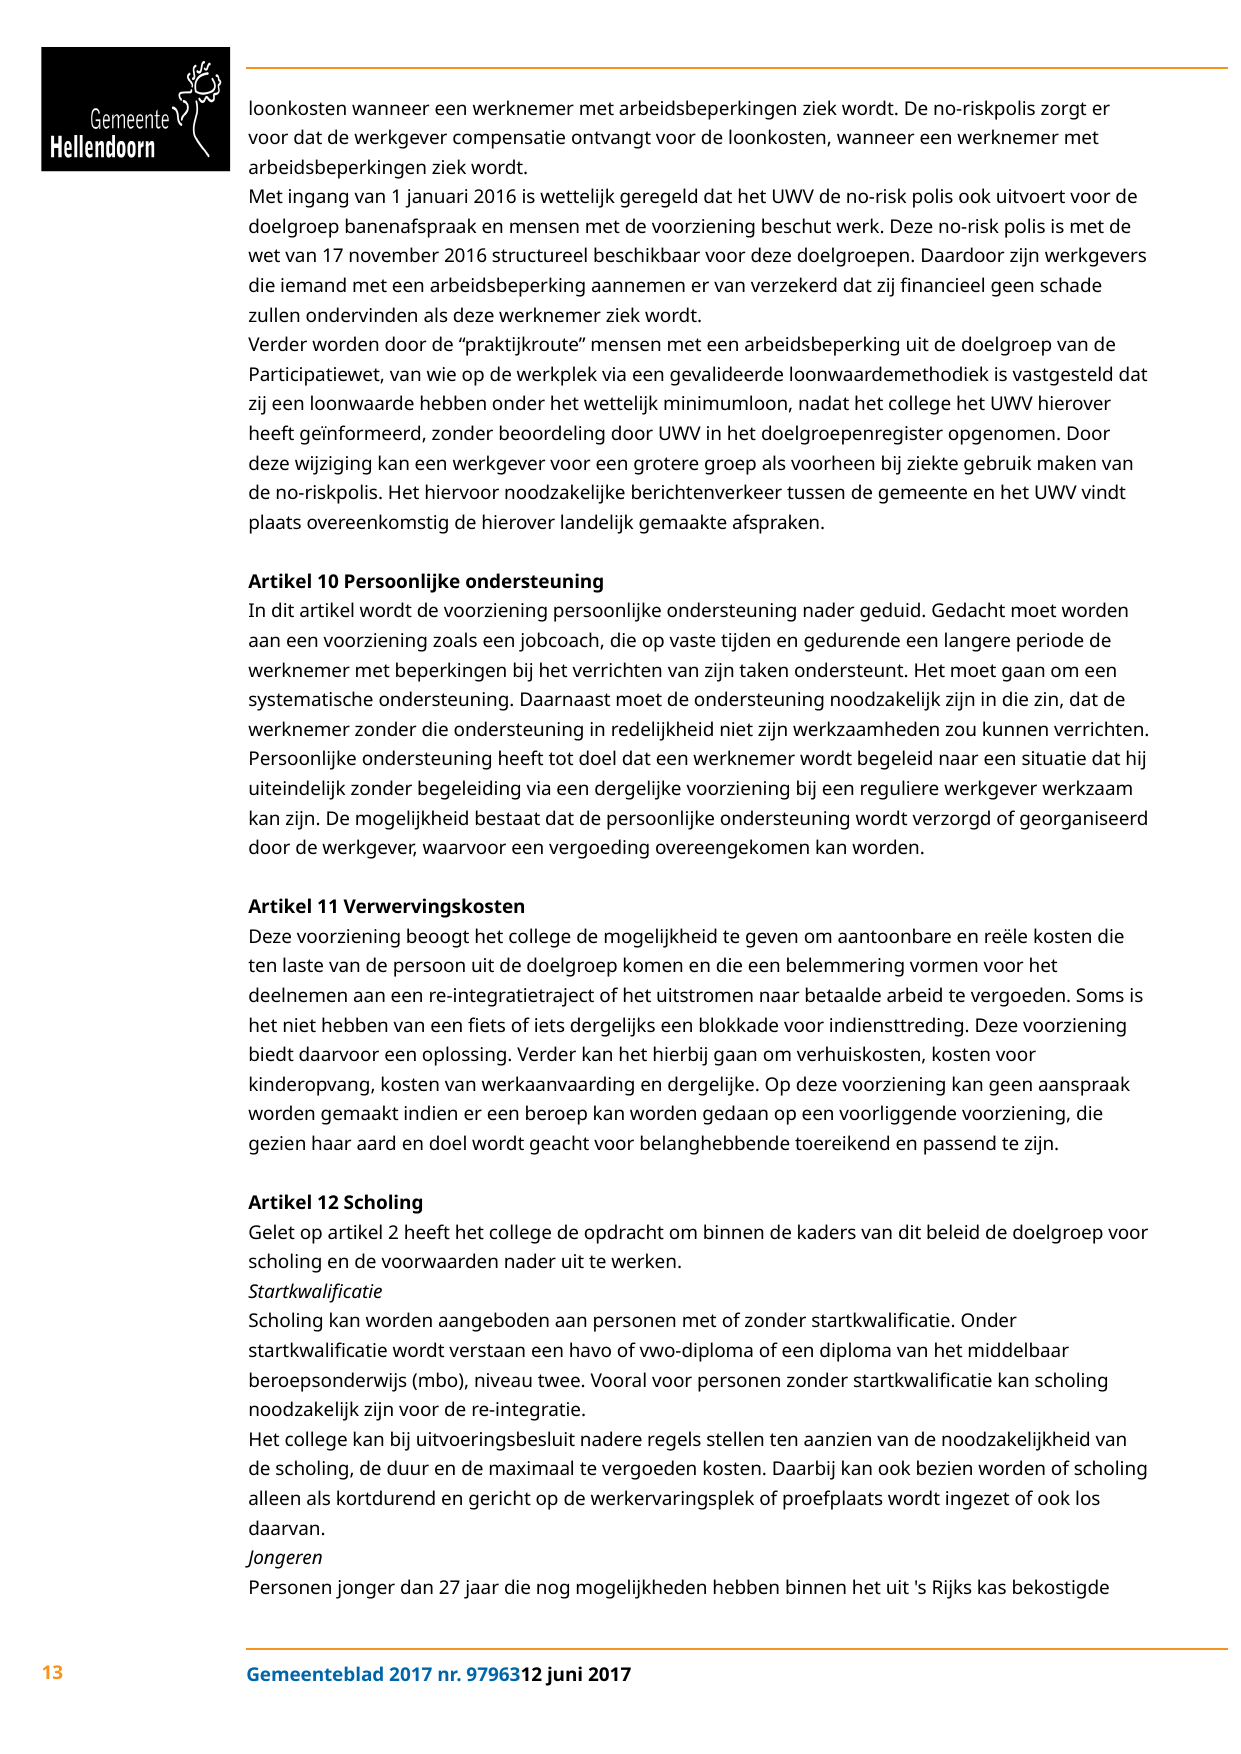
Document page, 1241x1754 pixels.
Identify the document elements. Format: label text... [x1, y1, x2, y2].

text Personen jonger dan 27 jaar die nog mogelijkheden hebben binnen het uit 's Rijks kas bekostigde [248, 1574, 1152, 1600]
text In dit artikel wordt de voorziening persoonlijke ondersteuning nader geduid. Gedacht moet worden aan een voorziening zoals een jobcoach, die op vaste tijden en gedurende een langere periode de werknemer met beperkingen bij het verrichten van zijn taken ondersteunt. Het moet gaan om een systematische ondersteuning. Daarnaast moet de ondersteuning noodzakelijk zijn in die zin, dat de werknemer zonder die ondersteuning in redelijkheid niet zijn werkzaamheden zou kunnen verrichten. Persoonlijke ondersteuning heeft tot doel dat een werknemer wordt begeleid naar een situatie dat hij uiteindelijk zonder begeleiding via een dergelijke voorziening bij een reguliere werkgever werkzaam kan zijn. De mogelijkheid bestaat dat de persoonlijke ondersteuning wordt verzorgd of georganiseerd door de werkgever, waarvoor een vergoeding overeengekomen kan worden. [248, 598, 1152, 860]
text Startkwalificatie [248, 1278, 1152, 1304]
text Jongeren [248, 1544, 1152, 1570]
text Het college kan bij uitvoeringsbesluit nadere regels stellen ten aanzien van de noodzakelijkheid van de scholing, de duur en de maximaal te vergoeden kosten. Daarbij kan ook bezien worden of scholing alleen als kortdurend en gericht op de werkervaringsplek of proefplaats wordt ingezet of ook los daarvan. [248, 1426, 1152, 1541]
text Deze voorziening beoogt het college de mogelijkheid te geven om aantoonbare en reële kosten die ten laste van de persoon uit de doelgroep komen en die een belemmering vormen voor het deelnemen aan een re-integratietraject of het uitstromen naar betaalde arbeid te vergoeden. Soms is het niet hebben van een fiets of iets dergelijks een blokkade voor indiensttreding. Deze voorziening biedt daarvoor een oplossing. Verder kan het hierbij gaan om verhuiskosten, kosten voor kinderopvang, kosten van werkaanvaarding en dergelijke. Op deze voorziening kan geen aanspraak worden gemaakt indien er een beroep kan worden gedaan op een voorliggende voorziening, die gezien haar aard en doel wordt geacht voor belanghebbende toereikend en passend te zijn. [248, 923, 1152, 1156]
picture [41, 47, 231, 172]
text Scholing kan worden aangeboden aan personen met of zonder startkwalificatie. Onder startkwalificatie wordt verstaan een havo of vwo-diploma of een diploma van het middelbaar beroepsonderwijs (mbo), niveau twee. Vooral voor personen zonder startkwalificatie kan scholing noodzakelijk zijn voor de re-integratie. [248, 1308, 1152, 1422]
text Gelet op artikel 2 heeft het college de opdracht om binnen de kaders van dit beleid de doelgroep voor scholing en de voorwaarden nader uit te werken. [248, 1219, 1152, 1274]
text Artikel 10 Persoonlijke ondersteuning [248, 568, 1152, 594]
text Artikel 12 Scholing [248, 1189, 1152, 1215]
text Verder worden door de “praktijkroute” mensen met een arbeidsbeperking uit de doelgroep van de Participatiewet, van wie op de werkplek via een gevalideerde loonwaardemethodiek is vastgesteld dat zij een loonwaarde hebben onder het wettelijk minimumloon, nadat het college het UWV hierover heeft geïnformeerd, zonder beoordeling door UWV in het doelgroepenregister opgenomen. Door deze wijziging kan een werkgever voor een grotere groep als voorheen bij ziekte gebruik maken van de no-riskpolis. Het hiervoor noodzakelijke berichtenverkeer tussen de gemeente en het UWV vindt plaats overeenkomstig de hierover landelijk gemaakte afspraken. [248, 331, 1152, 535]
text Artikel 11 Verwervingskosten [248, 893, 1152, 919]
text Met ingang van 1 januari 2016 is wettelijk geregeld dat het UWV de no-risk polis ook uitvoert voor de doelgroep banenafspraak en mensen met de voorziening beschut werk. Deze no-risk polis is met de wet van 17 november 2016 structureel beschikbaar voor deze doelgroepen. Daardoor zijn werkgevers die iemand met een arbeidsbeperking aannemen er van verzekerd dat zij financieel geen schade zullen ondervinden als deze werknemer ziek wordt. [248, 183, 1152, 328]
text loonkosten wanneer een werknemer met arbeidsbeperkingen ziek wordt. De no-riskpolis zorgt er voor dat de werkgever compensatie ontvangt voor de loonkosten, wanneer een werknemer met arbeidsbeperkingen ziek wordt. [248, 95, 1152, 180]
